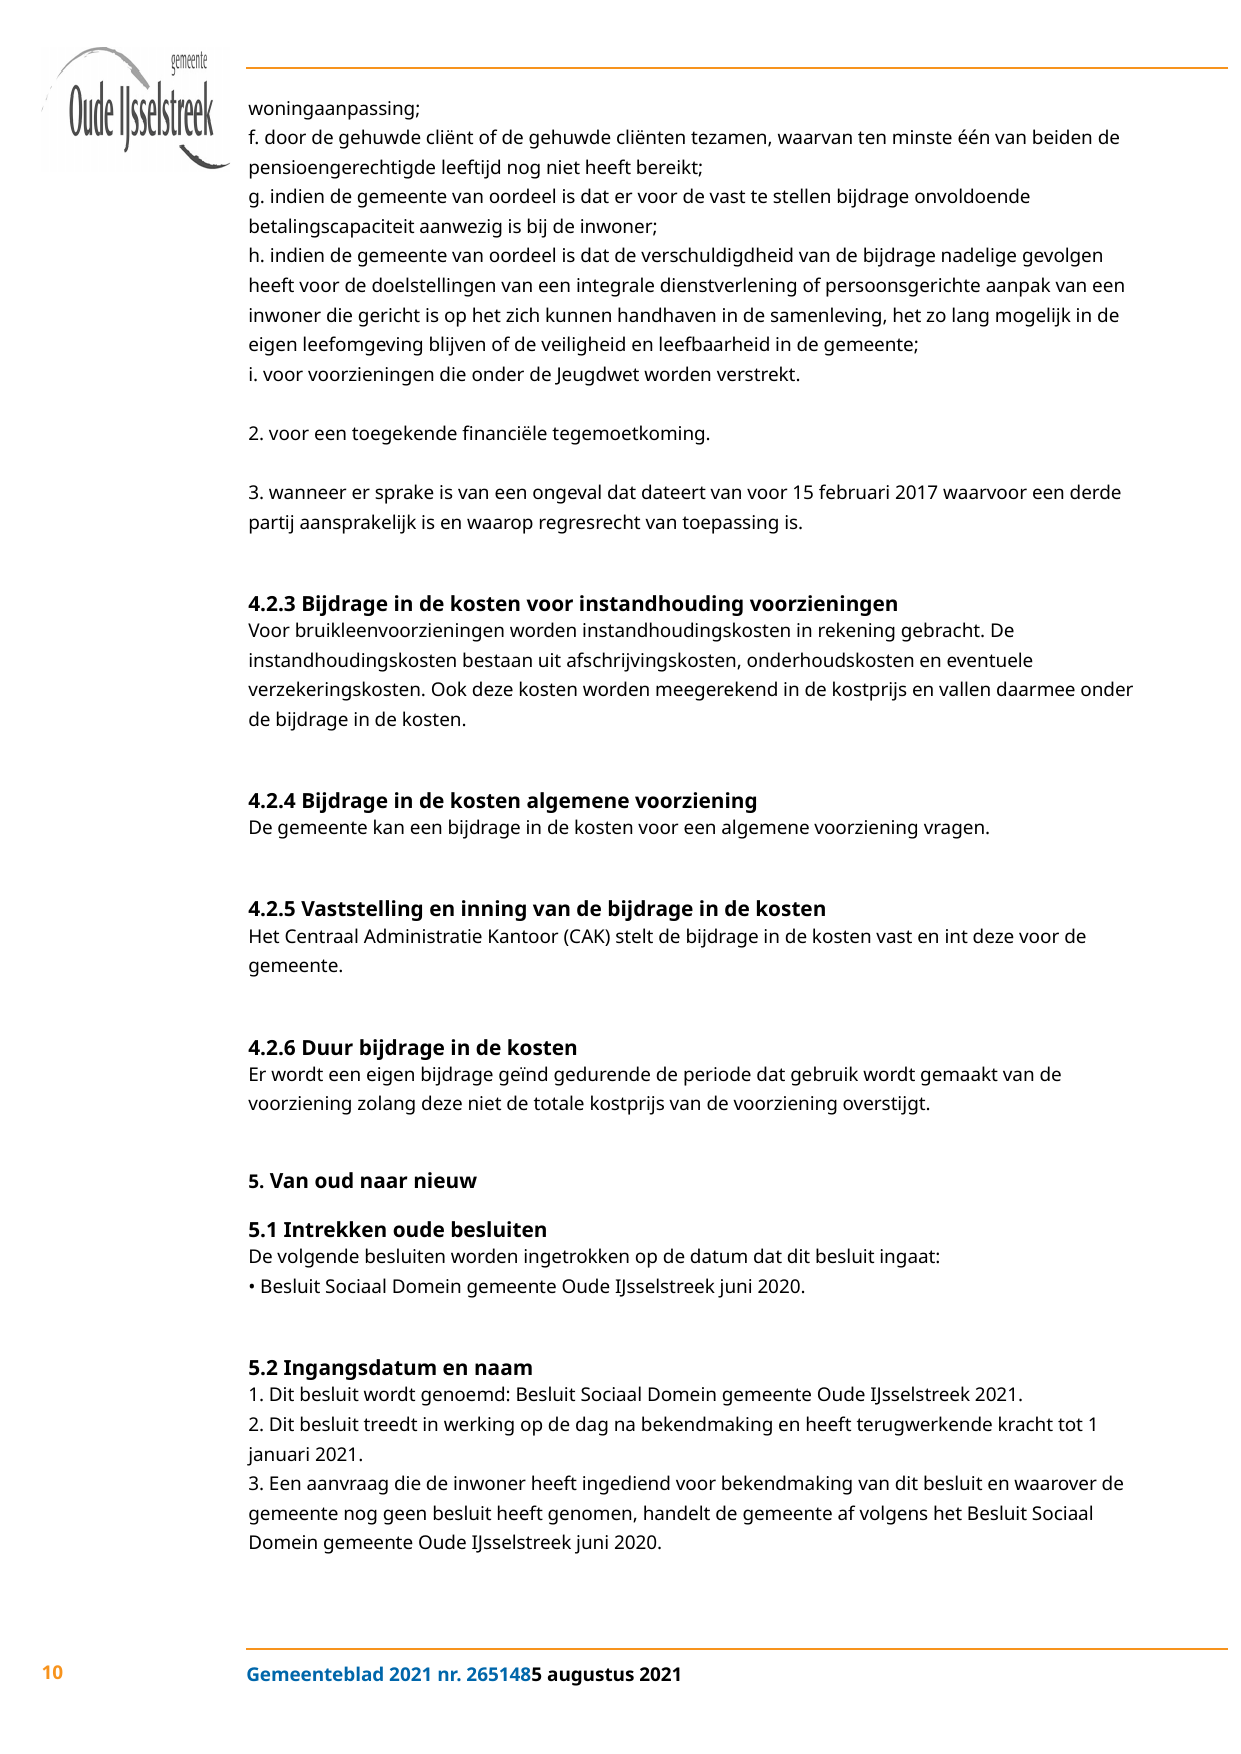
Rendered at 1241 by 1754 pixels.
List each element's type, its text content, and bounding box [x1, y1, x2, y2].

text Er wordt een eigen bijdrage geïnd gedurende de periode dat gebruik wordt gemaakt van de voorziening zolang deze niet de totale kostprijs van de voorziening overstijgt. [248, 1061, 1152, 1116]
text 3. Een aanvraag die de inwoner heeft ingediend voor bekendmaking van dit besluit en waarover de gemeente nog geen besluit heeft genomen, handelt de gemeente af volgens het Besluit Sociaal Domein gemeente Oude IJsselstreek juni 2020. [248, 1470, 1152, 1555]
text De volgende besluiten worden ingetrokken op de datum dat dit besluit ingaat: [248, 1243, 1152, 1269]
text 3. wanneer er sprake is van een ongeval dat dateert van voor 15 februari 2017 waarvoor een derde partij aansprakelijk is en waarop regresrecht van toepassing is. [248, 479, 1152, 535]
text f. door de gehuwde cliënt of de gehuwde cliënten tezamen, waarvan ten minste één van beiden de pensioengerechtigde leeftijd nog niet heeft bereikt; [248, 124, 1152, 180]
text i. voor voorzieningen die onder de Jeugdwet worden verstrekt. [248, 361, 1152, 387]
text Voor bruikleenvoorzieningen worden instandhoudingskosten in rekening gebracht. De instandhoudingskosten bestaan uit afschrijvingskosten, onderhoudskosten en eventuele verzekeringskosten. Ook deze kosten worden meegerekend in de kostprijs en vallen daarmee onder de bijdrage in de kosten. [248, 617, 1152, 732]
text 4.2.6 Duur bijdrage in de kosten [248, 1033, 1152, 1061]
text 4.2.4 Bijdrage in de kosten algemene voorziening [248, 786, 1152, 814]
text De gemeente kan een bijdrage in de kosten voor een algemene voorziening vragen. [248, 814, 1152, 840]
text • Besluit Sociaal Domein gemeente Oude IJsselstreek juni 2020. [248, 1273, 1152, 1299]
text 5.2 Ingangsdatum en naam [248, 1353, 1152, 1382]
text 4.2.5 Vaststelling en inning van de bijdrage in de kosten [248, 894, 1152, 923]
picture [41, 47, 231, 172]
text h. indien de gemeente van oordeel is dat de verschuldigdheid van de bijdrage nadelige gevolgen heeft voor de doelstellingen van een integrale dienstverlening of persoonsgerichte aanpak van een inwoner die gericht is op het zich kunnen handhaven in de samenleving, het zo lang mogelijk in de eigen leefomgeving blijven of de veiligheid en leefbaarheid in de gemeente; [248, 243, 1152, 357]
text woningaanpassing; [248, 95, 1152, 121]
text 1. Dit besluit wordt genoemd: Besluit Sociaal Domein gemeente Oude IJsselstreek 2021. [248, 1382, 1152, 1407]
text g. indien de gemeente van oordeel is dat er voor de vast te stellen bijdrage onvoldoende betalingscapaciteit aanwezig is bij de inwoner; [248, 183, 1152, 239]
text 5.1 Intrekken oude besluiten [248, 1215, 1152, 1243]
text 4.2.3 Bijdrage in de kosten voor instandhouding voorzieningen [248, 589, 1152, 617]
text 5. Van oud naar nieuw [248, 1166, 1152, 1194]
text 2. Dit besluit treedt in werking op de dag na bekendmaking en heeft terugwerkende kracht tot 1 januari 2021. [248, 1411, 1152, 1466]
text Het Centraal Administratie Kantoor (CAK) stelt de bijdrage in de kosten vast en int deze voor de gemeente. [248, 923, 1152, 978]
text 2. voor een toegekende financiële tegemoetkoming. [248, 420, 1152, 446]
